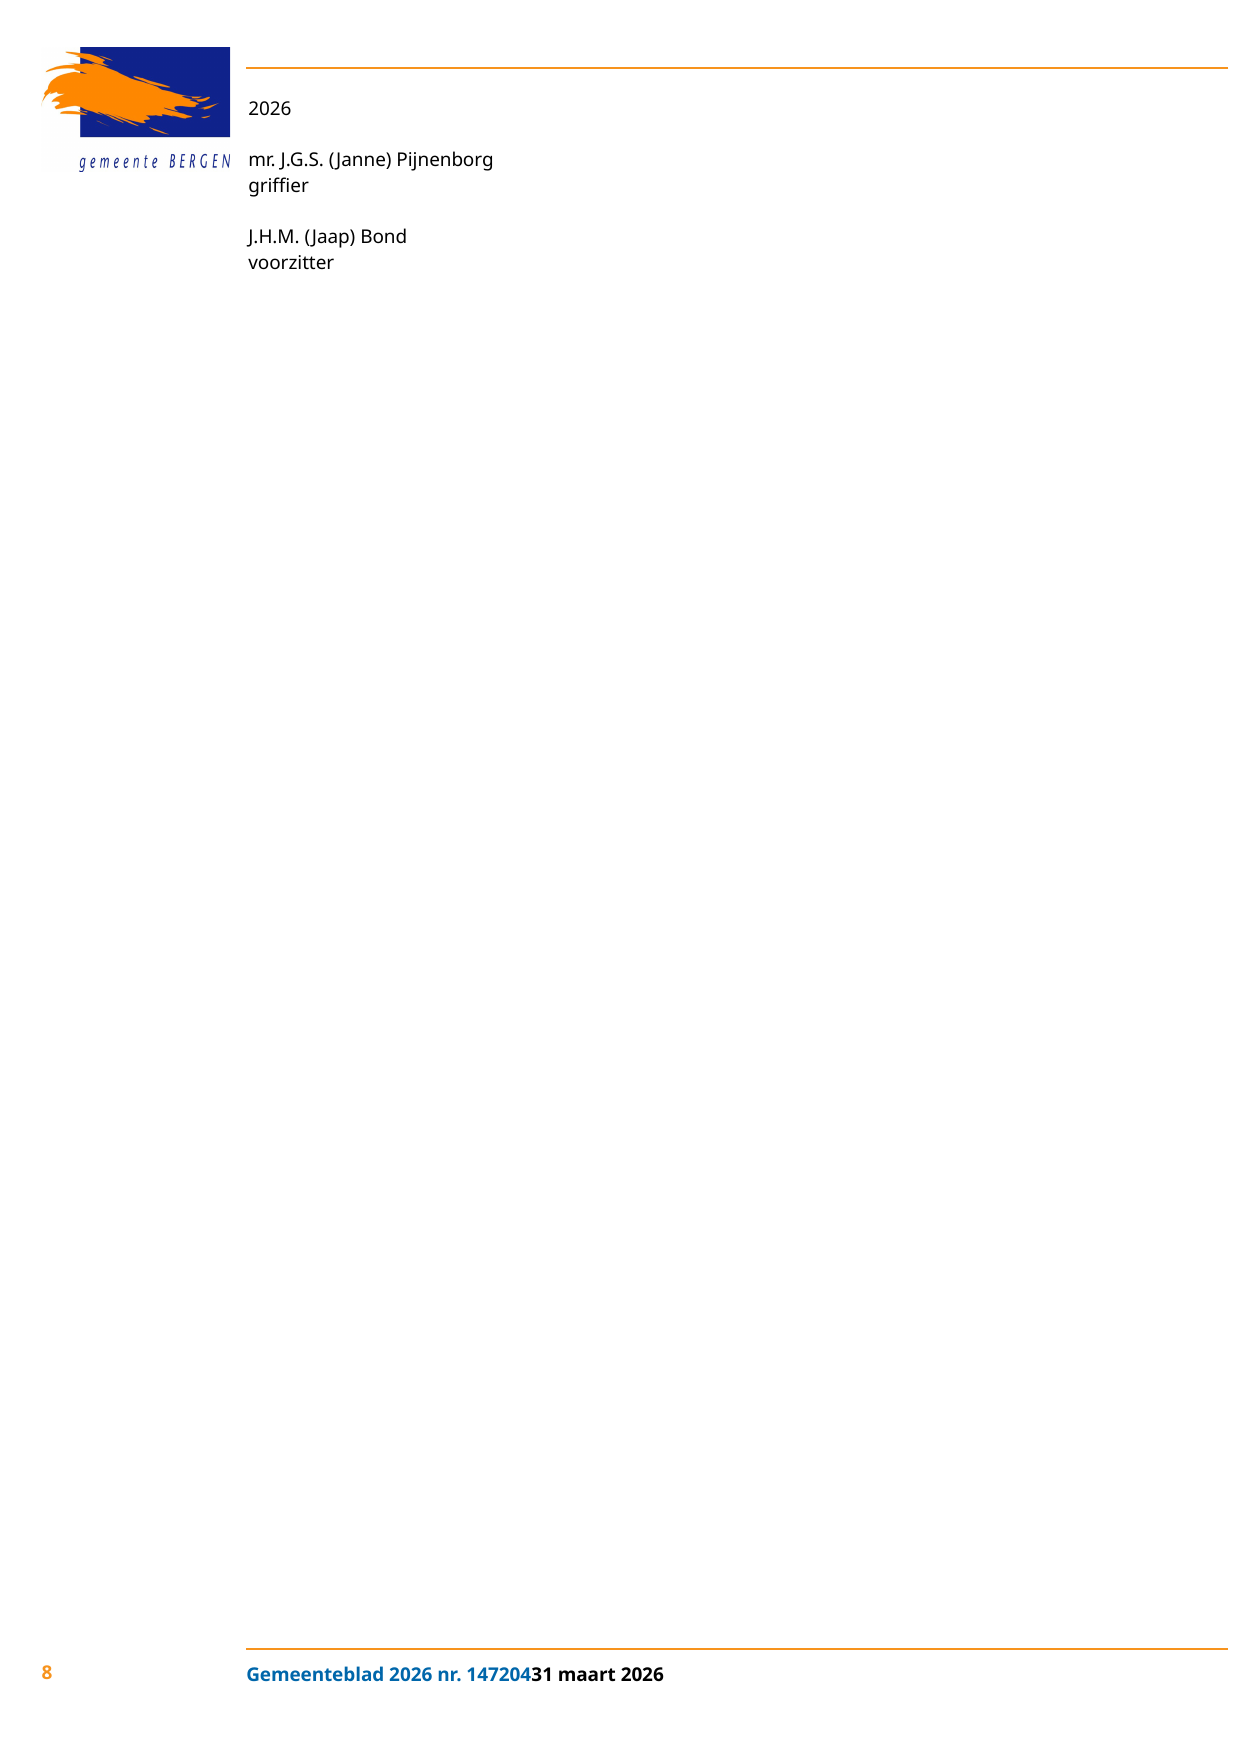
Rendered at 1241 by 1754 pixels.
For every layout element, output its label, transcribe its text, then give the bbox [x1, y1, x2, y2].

text mr. J.G.S. (Janne) Pijnenborg [248, 146, 1152, 172]
text 2026 [248, 95, 1152, 121]
text J.H.M. (Jaap) Bond [248, 223, 1152, 249]
text griffier [248, 172, 1152, 198]
picture [41, 47, 231, 172]
text voorzitter [248, 249, 1152, 275]
